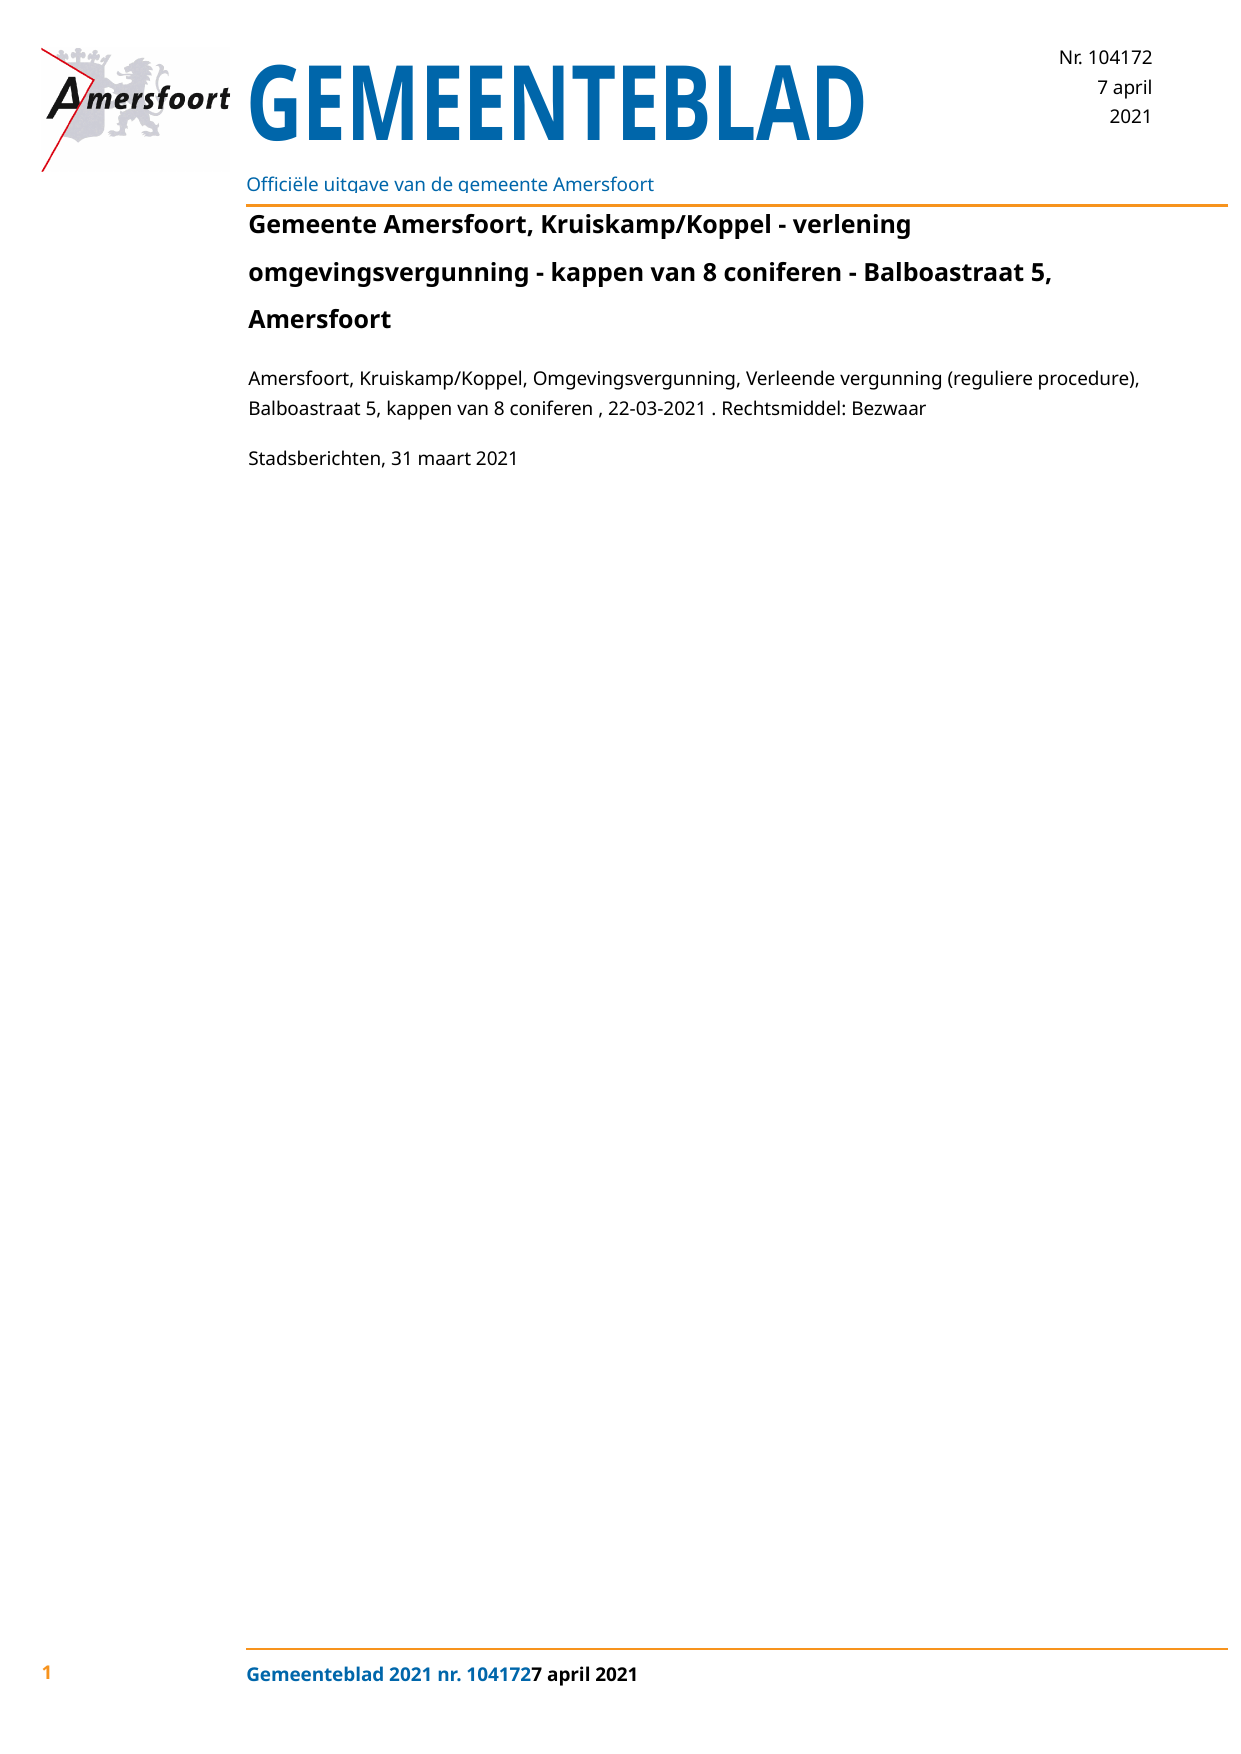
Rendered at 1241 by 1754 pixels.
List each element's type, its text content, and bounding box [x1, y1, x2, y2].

text Gemeente Amersfoort, Kruiskamp/Koppel - verlening omgevingsvergunning - kappen van 8 coniferen - Balboastraat 5, Amersfoort [248, 207, 1152, 336]
picture [41, 47, 231, 172]
text Amersfoort, Kruiskamp/Koppel, Omgevingsvergunning, Verleende vergunning (reguliere procedure), Balboastraat 5, kappen van 8 coniferen , 22-03-2021 . Rechtsmiddel: Bezwaar [248, 366, 1152, 421]
text Stadsberichten, 31 maart 2021 [248, 446, 1152, 471]
